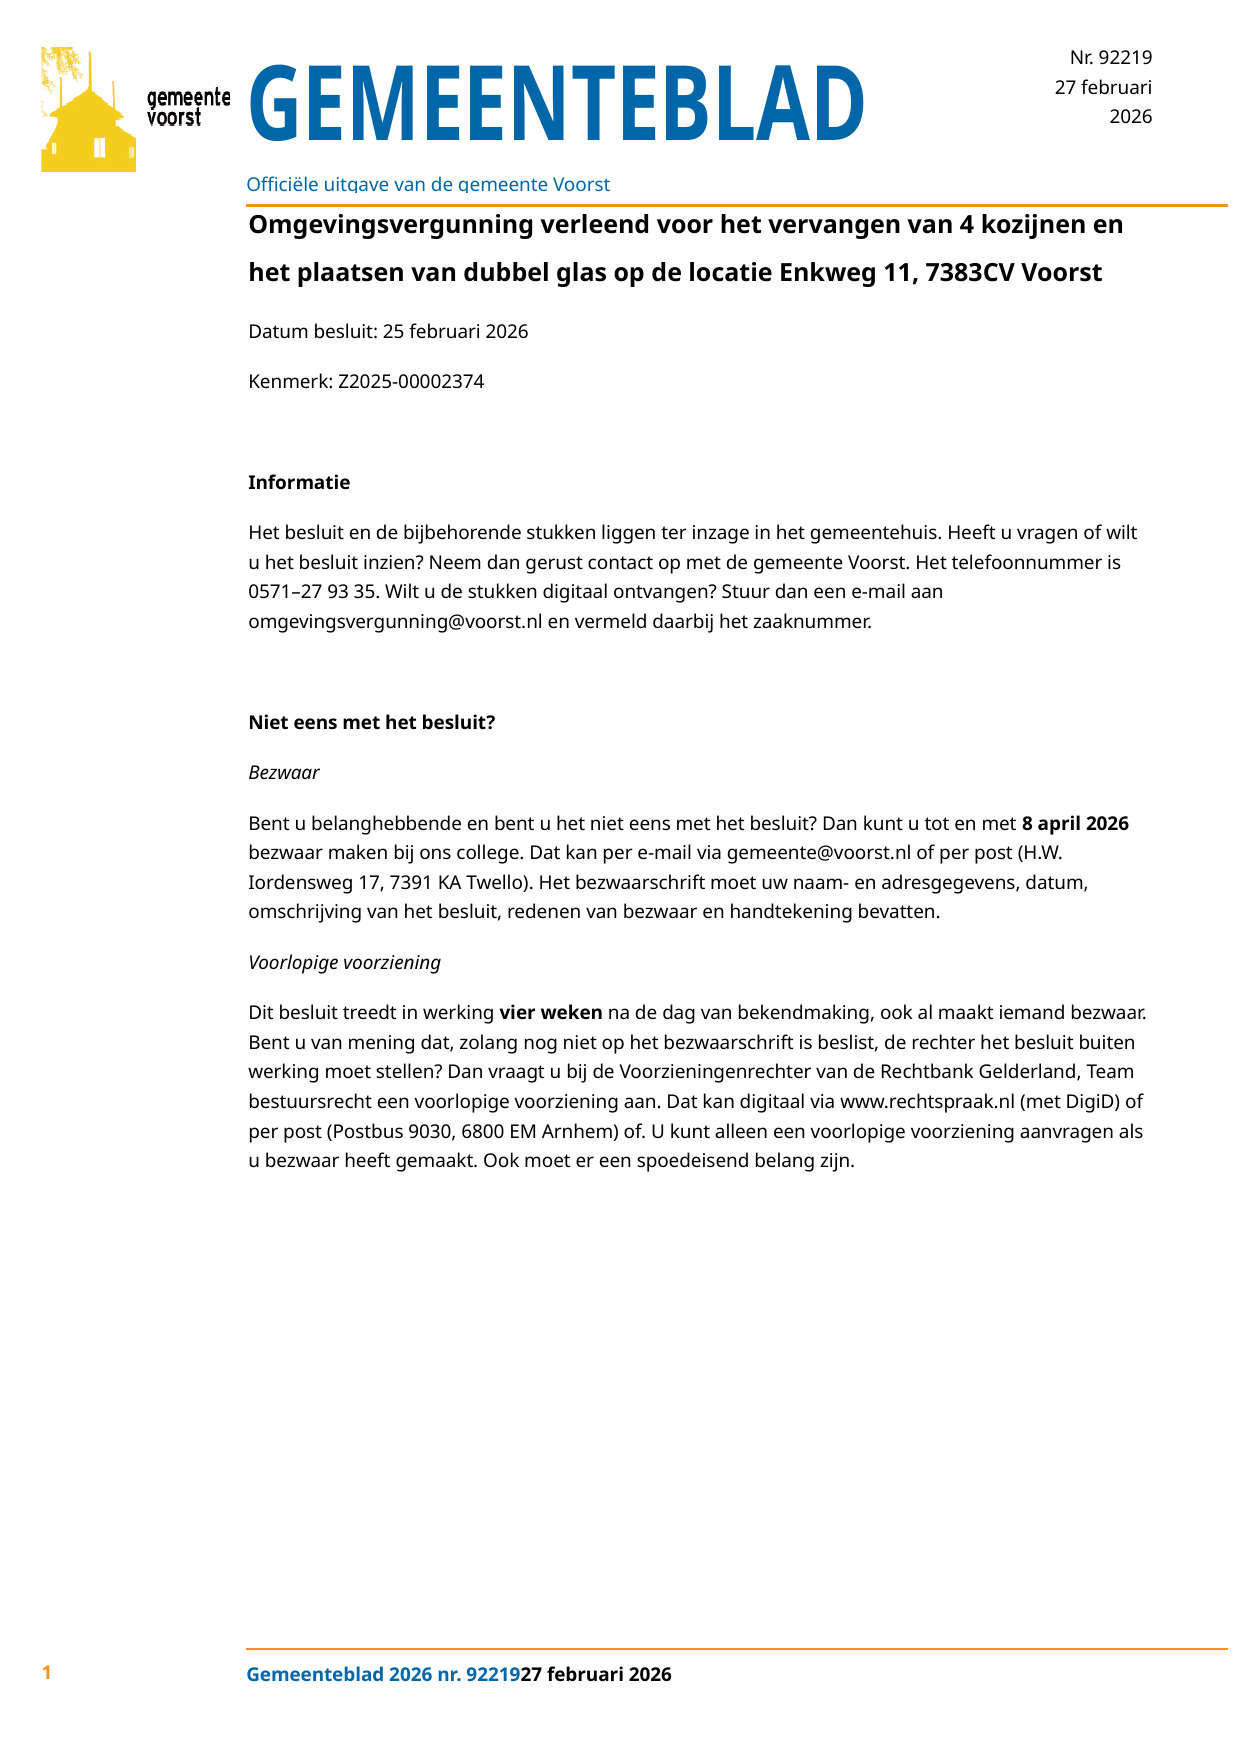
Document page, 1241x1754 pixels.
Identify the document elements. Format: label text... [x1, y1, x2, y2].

text Bezwaar [248, 759, 1152, 785]
picture [41, 47, 231, 172]
text Voorlopige voorziening [248, 949, 1152, 975]
text Informatie [248, 469, 1152, 495]
text Het besluit en de bijbehorende stukken liggen ter inzage in het gemeentehuis. Heeft u vragen of wilt u het besluit inzien? Neem dan gerust contact op met de gemeente Voorst. Het telefoonnummer is 0571–27 93 35. Wilt u de stukken digitaal ontvangen? Stuur dan een e-mail aan omgevingsvergunning@voorst.nl en vermeld daarbij het zaaknummer. [248, 519, 1152, 634]
text Datum besluit: 25 februari 2026 [248, 318, 1152, 344]
text Dit besluit treedt in werking vier weken na de dag van bekendmaking, ook al maakt iemand bezwaar. Bent u van mening dat, zolang nog niet op het bezwaarschrift is beslist, de rechter het besluit buiten werking moet stellen? Dan vraagt u bij de Voorzieningenrechter van de Rechtbank Gelderland, Team bestuursrecht een voorlopige voorziening aan. Dat kan digitaal via www.rechtspraak.nl (met DigiD) of per post (Postbus 9030, 6800 EM Arnhem) of. U kunt alleen een voorlopige voorziening aanvragen als u bezwaar heeft gemaakt. Ook moet er een spoedeisend belang zijn. [248, 999, 1152, 1173]
text Niet eens met het besluit? [248, 709, 1152, 735]
text Omgevingsvergunning verleend voor het vervangen van 4 kozijnen en het plaatsen van dubbel glas op de locatie Enkweg 11, 7383CV Voorst [248, 207, 1152, 288]
text Bent u belanghebbende en bent u het niet eens met het besluit? Dan kunt u tot en met 8 april 2026 bezwaar maken bij ons college. Dat kan per e-mail via gemeente@voorst.nl of per post (H.W. Iordensweg 17, 7391 KA Twello). Het bezwaarschrift moet uw naam- en adresgegevens, datum, omschrijving van het besluit, redenen van bezwaar en handtekening bevatten. [248, 810, 1152, 924]
text Kenmerk: Z2025-00002374 [248, 368, 1152, 394]
